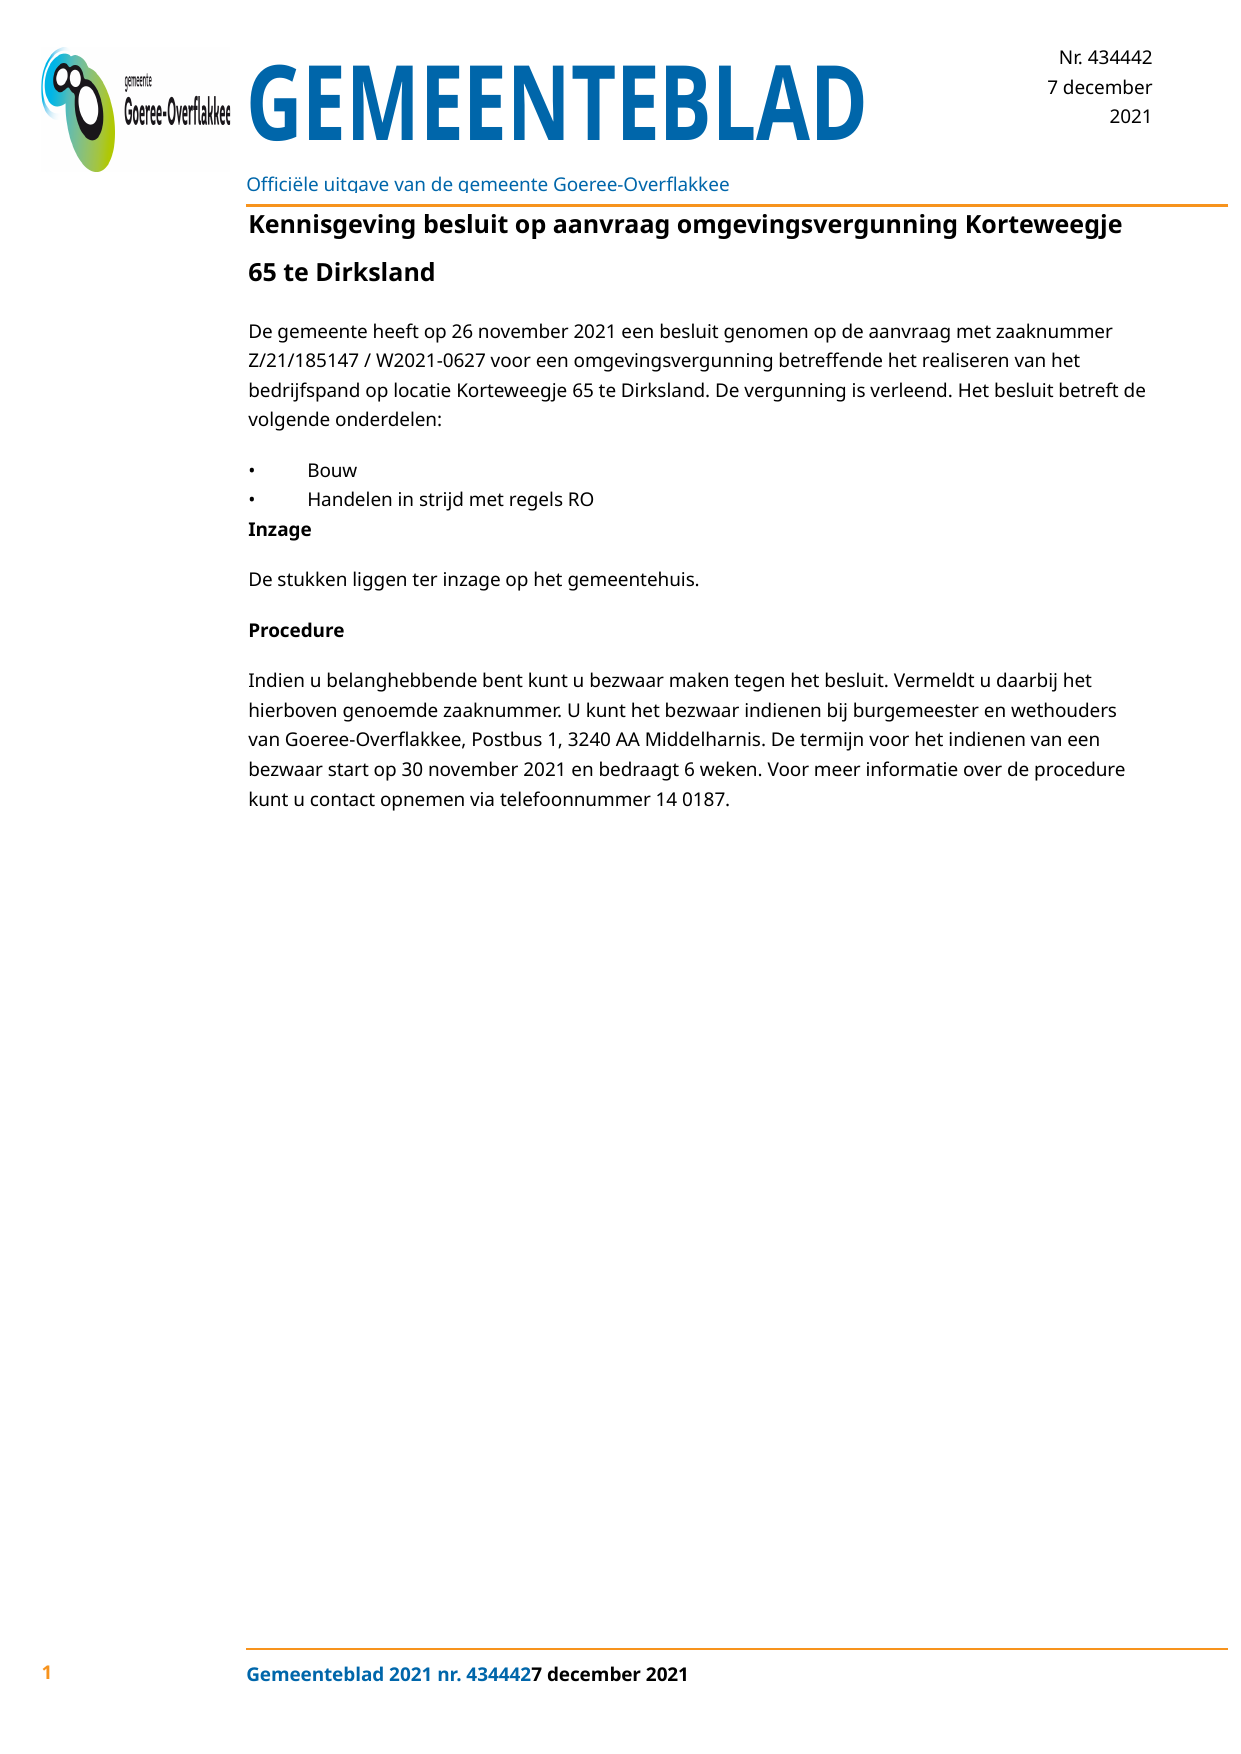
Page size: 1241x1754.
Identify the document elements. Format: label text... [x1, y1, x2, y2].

text De stukken liggen ter inzage op het gemeentehuis. [248, 567, 1152, 592]
list Bouw [248, 457, 1152, 483]
text Inzage [248, 516, 1152, 542]
text De gemeente heeft op 26 november 2021 een besluit genomen op de aanvraag met zaaknummer Z/21/185147 / W2021-0627 voor een omgevingsvergunning betreffende het realiseren van het bedrijfspand op locatie Korteweegje 65 te Dirksland. De vergunning is verleend. Het besluit betreft de volgende onderdelen: [248, 318, 1152, 432]
picture [41, 47, 231, 172]
list Handelen in strijd met regels RO [248, 487, 1152, 512]
text Indien u belanghebbende bent kunt u bezwaar maken tegen het besluit. Vermeldt u daarbij het hierboven genoemde zaaknummer. U kunt het bezwaar indienen bij burgemeester en wethouders van Goeree-Overflakkee, Postbus 1, 3240 AA Middelharnis. De termijn voor het indienen van een bezwaar start op 30 november 2021 en bedraagt 6 weken. Voor meer informatie over de procedure kunt u contact opnemen via telefoonnummer 14 0187. [248, 667, 1152, 812]
text Kennisgeving besluit op aanvraag omgevingsvergunning Korteweegje 65 te Dirksland [248, 207, 1152, 288]
text Procedure [248, 617, 1152, 643]
